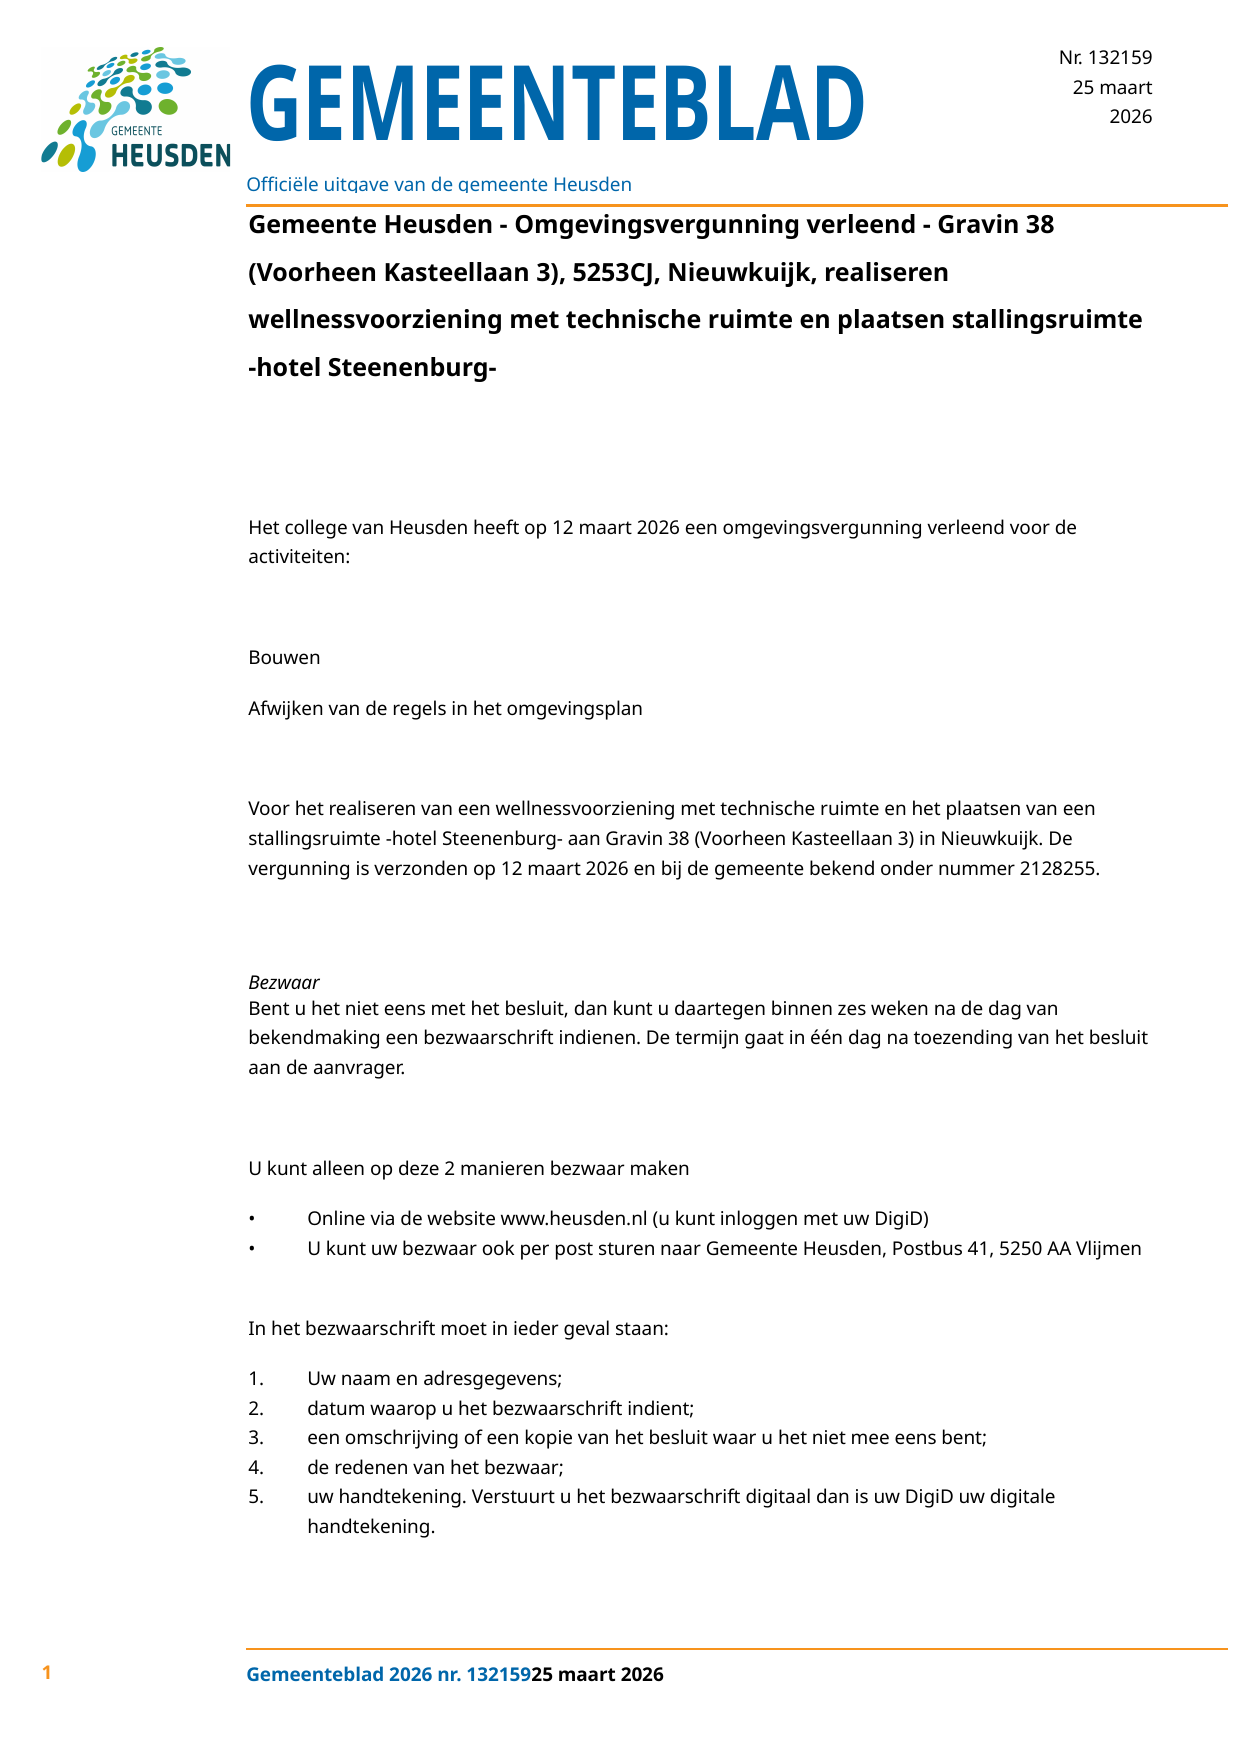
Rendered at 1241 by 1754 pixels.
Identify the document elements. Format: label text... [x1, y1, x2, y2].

text Bouwen [248, 644, 1152, 670]
list U kunt uw bezwaar ook per post sturen naar Gemeente Heusden, Postbus 41, 5250 AA Vlijmen [248, 1235, 1152, 1261]
list uw handtekening. Verstuurt u het bezwaarschrift digitaal dan is uw DigiD uw digitale handtekening. [248, 1484, 1152, 1539]
list datum waarop u het bezwaarschrift indient; [248, 1395, 1152, 1421]
picture [41, 47, 231, 172]
text Gemeente Heusden - Omgevingsvergunning verleend - Gravin 38 (Voorheen Kasteellaan 3), 5253CJ, Nieuwkuijk, realiseren wellnessvoorziening met technische ruimte en plaatsen stallingsruimte -hotel Steenenburg- [248, 207, 1152, 384]
text Voor het realiseren van een wellnessvoorziening met technische ruimte en het plaatsen van een stallingsruimte -hotel Steenenburg- aan Gravin 38 (Voorheen Kasteellaan 3) in Nieuwkuijk. De vergunning is verzonden op 12 maart 2026 en bij de gemeente bekend onder nummer 2128255. [248, 796, 1152, 881]
text In het bezwaarschrift moet in ieder geval staan: [248, 1315, 1152, 1341]
text Bent u het niet eens met het besluit, dan kunt u daartegen binnen zes weken na de dag van bekendmaking een bezwaarschrift indienen. De termijn gaat in één dag na toezending van het besluit aan de aanvrager. [248, 995, 1152, 1080]
list Uw naam en adresgegevens; [248, 1365, 1152, 1391]
text Bezwaar [248, 969, 1152, 995]
list Online via de website www.heusden.nl (u kunt inloggen met uw DigiD) [248, 1205, 1152, 1231]
text U kunt alleen op deze 2 manieren bezwaar maken [248, 1155, 1152, 1181]
list een omschrijving of een kopie van het besluit waar u het niet mee eens bent; [248, 1424, 1152, 1450]
list de redenen van het bezwaar; [248, 1454, 1152, 1480]
text Het college van Heusden heeft op 12 maart 2026 een omgevingsvergunning verleend voor de activiteiten: [248, 514, 1152, 569]
text Afwijken van de regels in het omgevingsplan [248, 695, 1152, 721]
